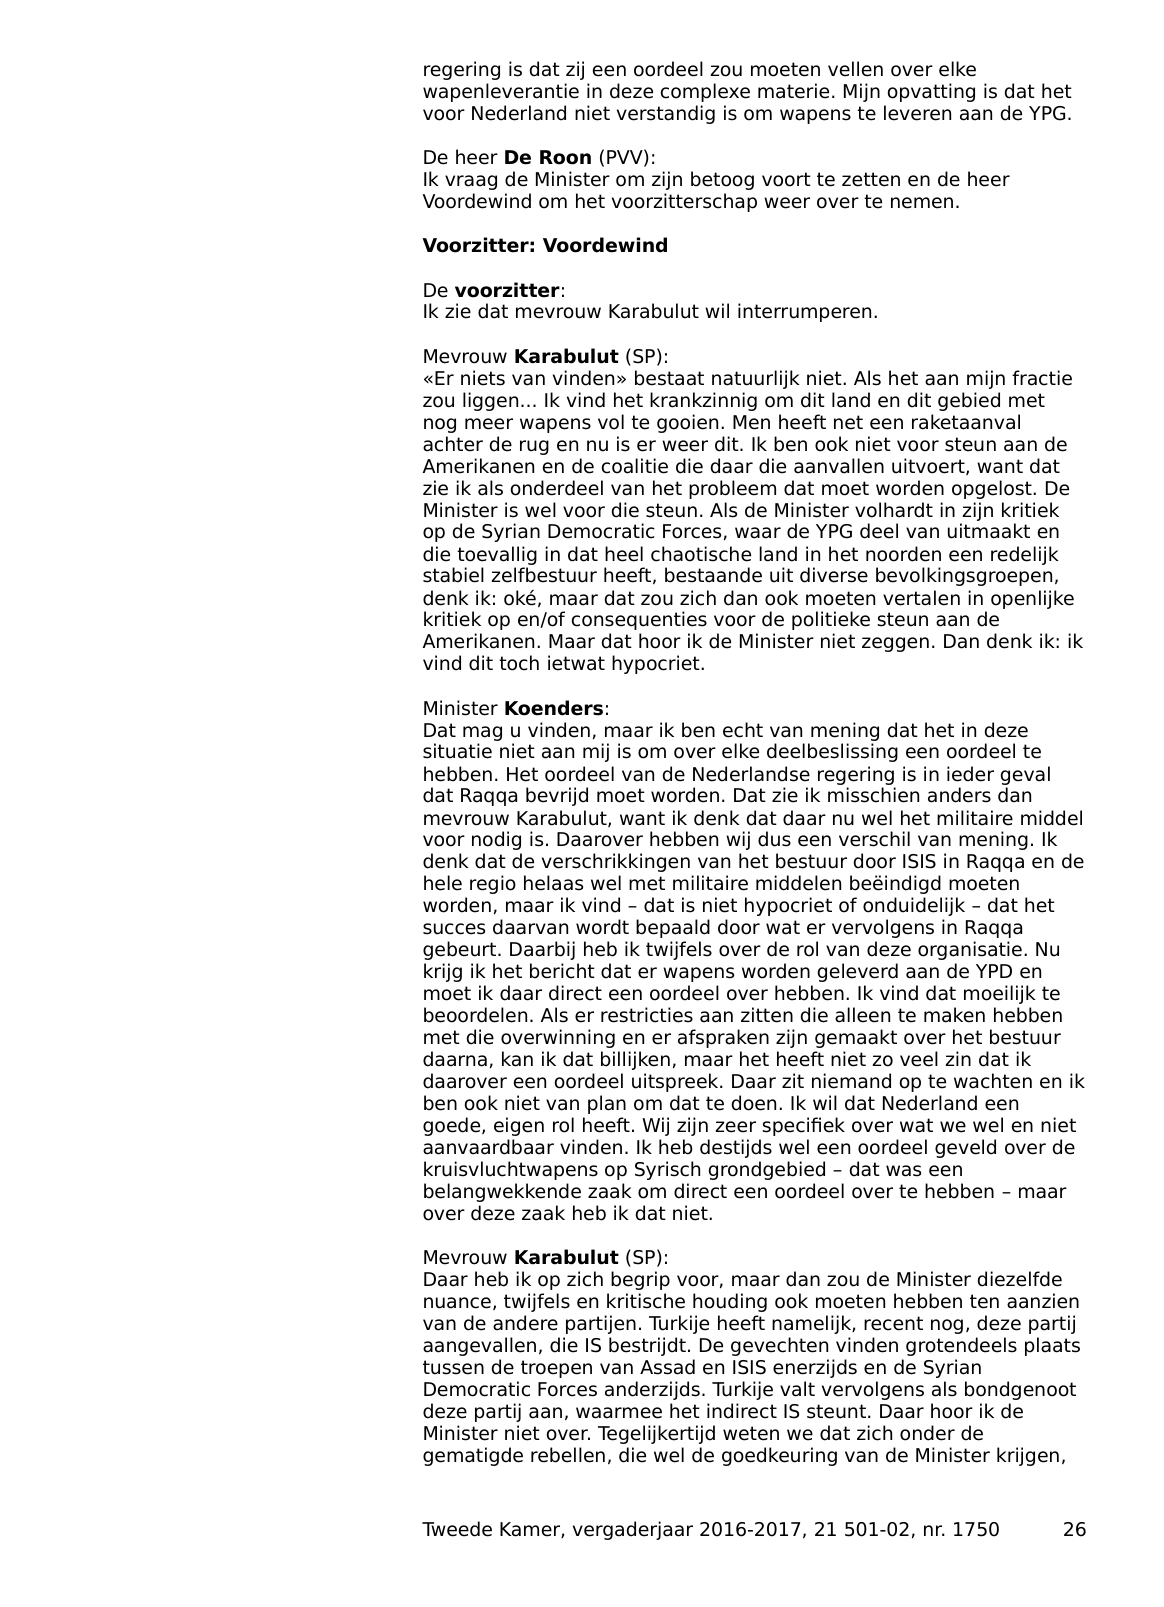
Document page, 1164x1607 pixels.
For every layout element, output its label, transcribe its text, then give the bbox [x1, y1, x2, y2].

text Dat mag u vinden, maar ik ben echt van mening dat het in deze situatie niet aan mij is om over elke deelbeslissing een oordeel te hebben. Het oordeel van de Nederlandse regering is in ieder geval dat Raqqa bevrijd moet worden. Dat zie ik misschien anders dan mevrouw Karabulut, want ik denk dat daar nu wel het militaire middel voor nodig is. Daarover hebben wij dus een verschil van mening. Ik denk dat de verschrikkingen van het bestuur door ISIS in Raqqa en de hele regio helaas wel met militaire middelen beëindigd moeten worden, maar ik vind – dat is niet hypocriet of onduidelijk – dat het succes daarvan wordt bepaald door wat er vervolgens in Raqqa gebeurt. Daarbij heb ik twijfels over de rol van deze organisatie. Nu krijg ik het bericht dat er wapens worden geleverd aan de YPD en moet ik daar direct een oordeel over hebben. Ik vind dat moeilijk te beoordelen. Als er restricties aan zitten die alleen te maken hebben met die overwinning en er afspraken zijn gemaakt over het bestuur daarna, kan ik dat billijken, maar het heeft niet zo veel zin dat ik daarover een oordeel uitspreek. Daar zit niemand op te wachten en ik ben ook niet van plan om dat te doen. Ik wil dat Nederland een goede, eigen rol heeft. Wij zijn zeer specifiek over wat we wel en niet aanvaardbaar vinden. Ik heb destijds wel een oordeel geveld over de kruisvluchtwapens op Syrisch grondgebied – dat was een belangwekkende zaak om direct een oordeel over te hebben – maar over deze zaak heb ik dat niet. [422, 719, 1087, 1225]
text regering is dat zij een oordeel zou moeten vellen over elke wapenleverantie in deze complexe materie. Mijn opvatting is dat het voor Nederland niet verstandig is om wapens te leveren aan de YPG. [422, 59, 1087, 125]
subtitle Voorzitter: Voordewind [422, 235, 1087, 257]
text Daar heb ik op zich begrip voor, maar dan zou de Minister diezelfde nuance, twijfels en kritische houding ook moeten hebben ten aanzien van de andere partijen. Turkije heeft namelijk, recent nog, deze partij aangevallen, die IS bestrijdt. De gevechten vinden grotendeels plaats tussen de troepen van Assad en ISIS enerzijds en de Syrian Democratic Forces anderzijds. Turkije valt vervolgens als bondgenoot deze partij aan, waarmee het indirect IS steunt. Daar hoor ik de Minister niet over. Tegelijkertijd weten we dat zich onder de gematigde rebellen, die wel de goedkeuring van de Minister krijgen, [422, 1269, 1087, 1467]
text De heer De Roon (PVV): [422, 147, 1087, 169]
text Ik vraag de Minister om zijn betoog voort te zetten en de heer Voordewind om het voorzitterschap weer over te nemen. [422, 169, 1087, 213]
text Mevrouw Karabulut (SP): [422, 346, 1087, 368]
text «Er niets van vinden» bestaat natuurlijk niet. Als het aan mijn fractie zou liggen... Ik vind het krankzinnig om dit land en dit gebied met nog meer wapens vol te gooien. Men heeft net een raketaanval achter de rug en nu is er weer dit. Ik ben ook niet voor steun aan de Amerikanen en de coalitie die daar die aanvallen uitvoert, want dat zie ik als onderdeel van het probleem dat moet worden opgelost. De Minister is wel voor die steun. Als de Minister volhardt in zijn kritiek op de Syrian Democratic Forces, waar de YPG deel van uitmaakt en die toevallig in dat heel chaotische land in het noorden een redelijk stabiel zelfbestuur heeft, bestaande uit diverse bevolkingsgroepen, denk ik: oké, maar dat zou zich dan ook moeten vertalen in openlijke kritiek op en/of consequenties voor de politieke steun aan de Amerikanen. Maar dat hoor ik de Minister niet zeggen. Dan denk ik: ik vind dit toch ietwat hypocriet. [422, 368, 1087, 675]
text Minister Koenders: [422, 697, 1087, 719]
text De voorzitter: [422, 279, 1087, 301]
text Mevrouw Karabulut (SP): [422, 1247, 1087, 1269]
text Ik zie dat mevrouw Karabulut wil interrumperen. [422, 301, 1087, 323]
